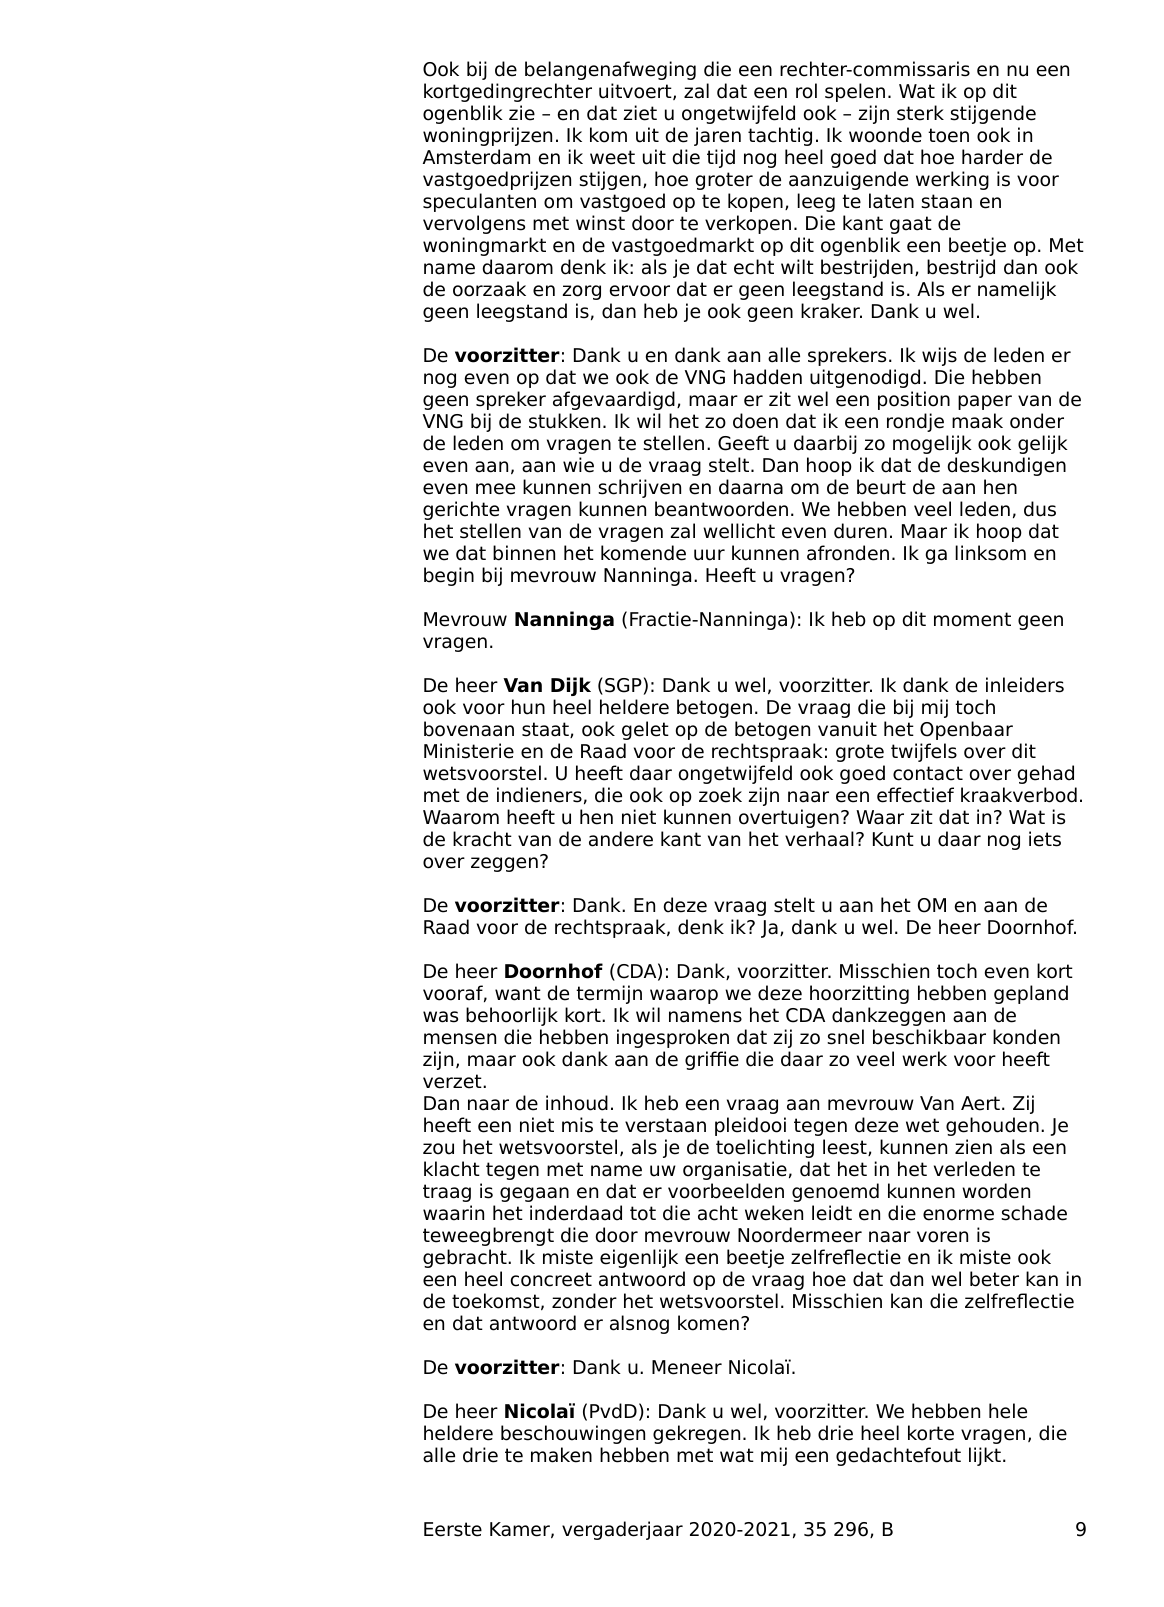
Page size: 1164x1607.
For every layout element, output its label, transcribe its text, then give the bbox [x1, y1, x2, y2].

text Mevrouw Nanninga (Fractie-Nanninga): Ik heb op dit moment geen vragen. [422, 609, 1087, 653]
text De voorzitter: Dank. En deze vraag stelt u aan het OM en aan de Raad voor de rechtspraak, denk ik? Ja, dank u wel. De heer Doornhof. [422, 895, 1087, 939]
text Dan naar de inhoud. Ik heb een vraag aan mevrouw Van Aert. Zij heeft een niet mis te verstaan pleidooi tegen deze wet gehouden. Je zou het wetsvoorstel, als je de toelichting leest, kunnen zien als een klacht tegen met name uw organisatie, dat het in het verleden te traag is gegaan en dat er voorbeelden genoemd kunnen worden waarin het inderdaad tot die acht weken leidt en die enorme schade teweegbrengt die door mevrouw Noordermeer naar voren is gebracht. Ik miste eigenlijk een beetje zelfreflectie en ik miste ook een heel concreet antwoord op de vraag hoe dat dan wel beter kan in de toekomst, zonder het wetsvoorstel. Misschien kan die zelfreflectie en dat antwoord er alsnog komen? [422, 1093, 1087, 1335]
text Ook bij de belangenafweging die een rechter-commissaris en nu een kortgedingrechter uitvoert, zal dat een rol spelen. Wat ik op dit ogenblik zie – en dat ziet u ongetwijfeld ook – zijn sterk stijgende woningprijzen. Ik kom uit de jaren tachtig. Ik woonde toen ook in Amsterdam en ik weet uit die tijd nog heel goed dat hoe harder de vastgoedprijzen stijgen, hoe groter de aanzuigende werking is voor speculanten om vastgoed op te kopen, leeg te laten staan en vervolgens met winst door te verkopen. Die kant gaat de woningmarkt en de vastgoedmarkt op dit ogenblik een beetje op. Met name daarom denk ik: als je dat echt wilt bestrijden, bestrijd dan ook de oorzaak en zorg ervoor dat er geen leegstand is. Als er namelijk geen leegstand is, dan heb je ook geen kraker. Dank u wel. [422, 59, 1087, 323]
text De heer Van Dijk (SGP): Dank u wel, voorzitter. Ik dank de inleiders ook voor hun heel heldere betogen. De vraag die bij mij toch bovenaan staat, ook gelet op de betogen vanuit het Openbaar Ministerie en de Raad voor de rechtspraak: grote twijfels over dit wetsvoorstel. U heeft daar ongetwijfeld ook goed contact over gehad met de indieners, die ook op zoek zijn naar een effectief kraakverbod. Waarom heeft u hen niet kunnen overtuigen? Waar zit dat in? Wat is de kracht van de andere kant van het verhaal? Kunt u daar nog iets over zeggen? [422, 675, 1087, 873]
text De voorzitter: Dank u en dank aan alle sprekers. Ik wijs de leden er nog even op dat we ook de VNG hadden uitgenodigd. Die hebben geen spreker afgevaardigd, maar er zit wel een position paper van de VNG bij de stukken. Ik wil het zo doen dat ik een rondje maak onder de leden om vragen te stellen. Geeft u daarbij zo mogelijk ook gelijk even aan, aan wie u de vraag stelt. Dan hoop ik dat de deskundigen even mee kunnen schrijven en daarna om de beurt de aan hen gerichte vragen kunnen beantwoorden. We hebben veel leden, dus het stellen van de vragen zal wellicht even duren. Maar ik hoop dat we dat binnen het komende uur kunnen afronden. Ik ga linksom en begin bij mevrouw Nanninga. Heeft u vragen? [422, 345, 1087, 587]
text De heer Nicolaï (PvdD): Dank u wel, voorzitter. We hebben hele heldere beschouwingen gekregen. Ik heb drie heel korte vragen, die alle drie te maken hebben met wat mij een gedachtefout lijkt. [422, 1401, 1087, 1467]
text De heer Doornhof (CDA): Dank, voorzitter. Misschien toch even kort vooraf, want de termijn waarop we deze hoorzitting hebben gepland was behoorlijk kort. Ik wil namens het CDA dankzeggen aan de mensen die hebben ingesproken dat zij zo snel beschikbaar konden zijn, maar ook dank aan de griffie die daar zo veel werk voor heeft verzet. [422, 961, 1087, 1093]
text De voorzitter: Dank u. Meneer Nicolaï. [422, 1357, 1087, 1379]
